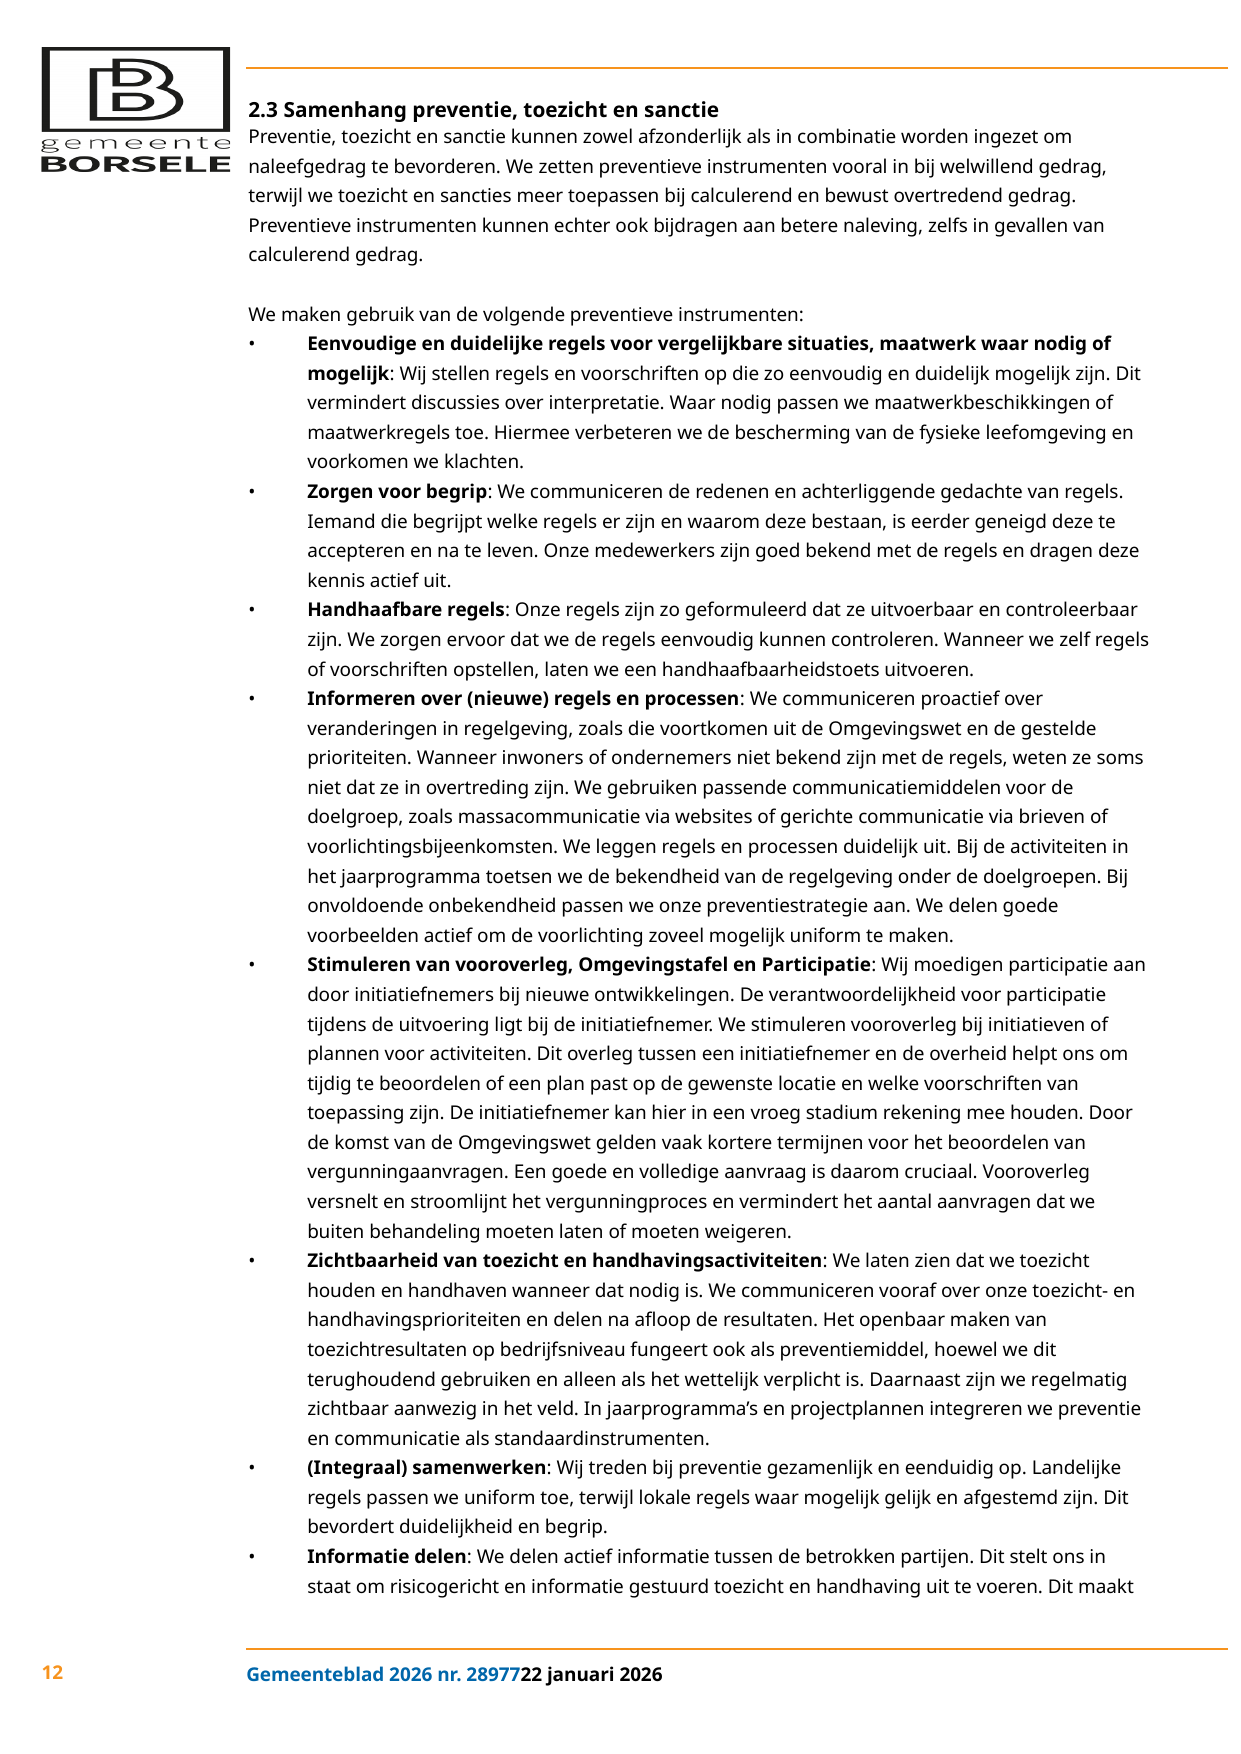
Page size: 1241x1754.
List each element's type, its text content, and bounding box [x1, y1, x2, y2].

list (Integraal) samenwerken: Wij treden bij preventie gezamenlijk en eenduidig op. Landelijke regels passen we uniform toe, terwijl lokale regels waar mogelijk gelijk en afgestemd zijn. Dit bevordert duidelijkheid en begrip. [248, 1454, 1152, 1539]
list Informeren over (nieuwe) regels en processen: We communiceren proactief over veranderingen in regelgeving, zoals die voortkomen uit de Omgevingswet en de gestelde prioriteiten. Wanneer inwoners of ondernemers niet bekend zijn met de regels, weten ze soms niet dat ze in overtreding zijn. We gebruiken passende communicatiemiddelen voor de doelgroep, zoals massacommunicatie via websites of gerichte communicatie via brieven of voorlichtingsbijeenkomsten. We leggen regels en processen duidelijk uit. Bij de activiteiten in het jaarprogramma toetsen we de bekendheid van de regelgeving onder de doelgroepen. Bij onvoldoende onbekendheid passen we onze preventiestrategie aan. We delen goede voorbeelden actief om de voorlichting zoveel mogelijk uniform te maken. [248, 685, 1152, 948]
list Zorgen voor begrip: We communiceren de redenen en achterliggende gedachte van regels. Iemand die begrijpt welke regels er zijn en waarom deze bestaan, is eerder geneigd deze te accepteren en na te leven. Onze medewerkers zijn goed bekend met de regels en dragen deze kennis actief uit. [248, 478, 1152, 593]
list Stimuleren van vooroverleg, Omgevingstafel en Participatie: Wij moedigen participatie aan door initiatiefnemers bij nieuwe ontwikkelingen. De verantwoordelijkheid voor participatie tijdens de uitvoering ligt bij de initiatiefnemer. We stimuleren vooroverleg bij initiatieven of plannen voor activiteiten. Dit overleg tussen een initiatiefnemer en de overheid helpt ons om tijdig te beoordelen of een plan past op de gewenste locatie en welke voorschriften van toepassing zijn. De initiatiefnemer kan hier in een vroeg stadium rekening mee houden. Door de komst van de Omgevingswet gelden vaak kortere termijnen voor het beoordelen van vergunningaanvragen. Een goede en volledige aanvraag is daarom cruciaal. Vooroverleg versnelt en stroomlijnt het vergunningproces en vermindert het aantal aanvragen dat we buiten behandeling moeten laten of moeten weigeren. [248, 952, 1152, 1243]
text We maken gebruik van de volgende preventieve instrumenten: [248, 301, 1152, 326]
list Eenvoudige en duidelijke regels voor vergelijkbare situaties, maatwerk waar nodig of mogelijk: Wij stellen regels en voorschriften op die zo eenvoudig en duidelijk mogelijk zijn. Dit vermindert discussies over interpretatie. Waar nodig passen we maatwerkbeschikkingen of maatwerkregels toe. Hiermee verbeteren we de bescherming van de fysieke leefomgeving en voorkomen we klachten. [248, 330, 1152, 474]
list Zichtbaarheid van toezicht en handhavingsactiviteiten: We laten zien dat we toezicht houden en handhaven wanneer dat nodig is. We communiceren vooraf over onze toezicht- en handhavingsprioriteiten en delen na afloop de resultaten. Het openbaar maken van toezichtresultaten op bedrijfsniveau fungeert ook als preventiemiddel, hoewel we dit terughoudend gebruiken en alleen als het wettelijk verplicht is. Daarnaast zijn we regelmatig zichtbaar aanwezig in het veld. In jaarprogramma’s en projectplannen integreren we preventie en communicatie als standaardinstrumenten. [248, 1247, 1152, 1451]
text 2.3 Samenhang preventie, toezicht en sanctie [248, 95, 1152, 123]
picture [41, 47, 231, 172]
list Handhaafbare regels: Onze regels zijn zo geformuleerd dat ze uitvoerbaar en controleerbaar zijn. We zorgen ervoor dat we de regels eenvoudig kunnen controleren. Wanneer we zelf regels of voorschriften opstellen, laten we een handhaafbaarheidstoets uitvoeren. [248, 597, 1152, 681]
list Informatie delen: We delen actief informatie tussen de betrokken partijen. Dit stelt ons in staat om risicogericht en informatie gestuurd toezicht en handhaving uit te voeren. Dit maakt [248, 1543, 1152, 1598]
text Preventie, toezicht en sanctie kunnen zowel afzonderlijk als in combinatie worden ingezet om naleefgedrag te bevorderen. We zetten preventieve instrumenten vooral in bij welwillend gedrag, terwijl we toezicht en sancties meer toepassen bij calculerend en bewust overtredend gedrag. Preventieve instrumenten kunnen echter ook bijdragen aan betere naleving, zelfs in gevallen van calculerend gedrag. [248, 123, 1152, 267]
